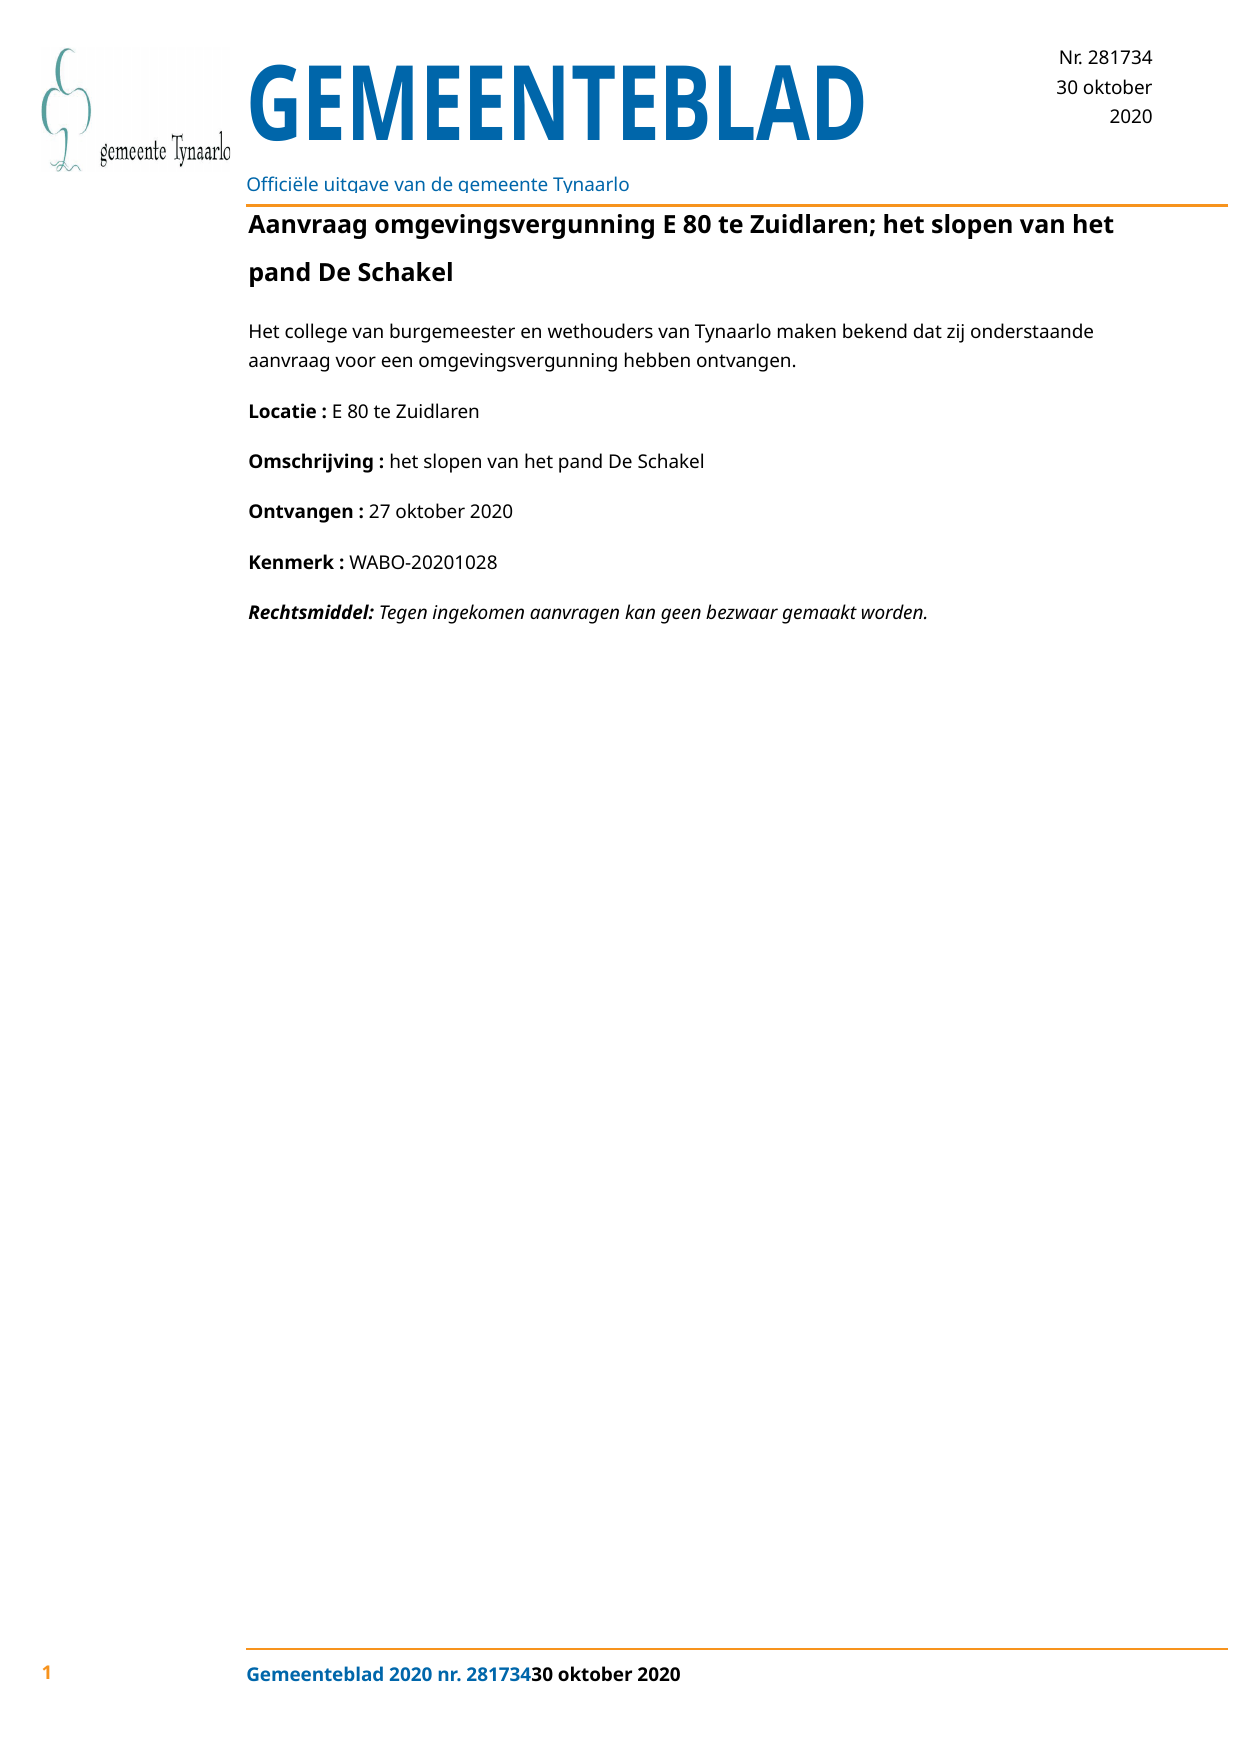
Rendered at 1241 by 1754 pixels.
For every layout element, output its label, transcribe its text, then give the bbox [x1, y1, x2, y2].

text Rechtsmiddel: Tegen ingekomen aanvragen kan geen bezwaar gemaakt worden. [248, 599, 1152, 625]
text Ontvangen : 27 oktober 2020 [248, 499, 1152, 524]
text Het college van burgemeester en wethouders van Tynaarlo maken bekend dat zij onderstaande aanvraag voor een omgevingsvergunning hebben ontvangen. [248, 318, 1152, 373]
text Aanvraag omgevingsvergunning E 80 te Zuidlaren; het slopen van het pand De Schakel [248, 207, 1152, 288]
text Kenmerk : WABO-20201028 [248, 549, 1152, 575]
text Omschrijving : het slopen van het pand De Schakel [248, 448, 1152, 474]
picture [41, 47, 231, 172]
text Locatie : E 80 te Zuidlaren [248, 398, 1152, 424]
